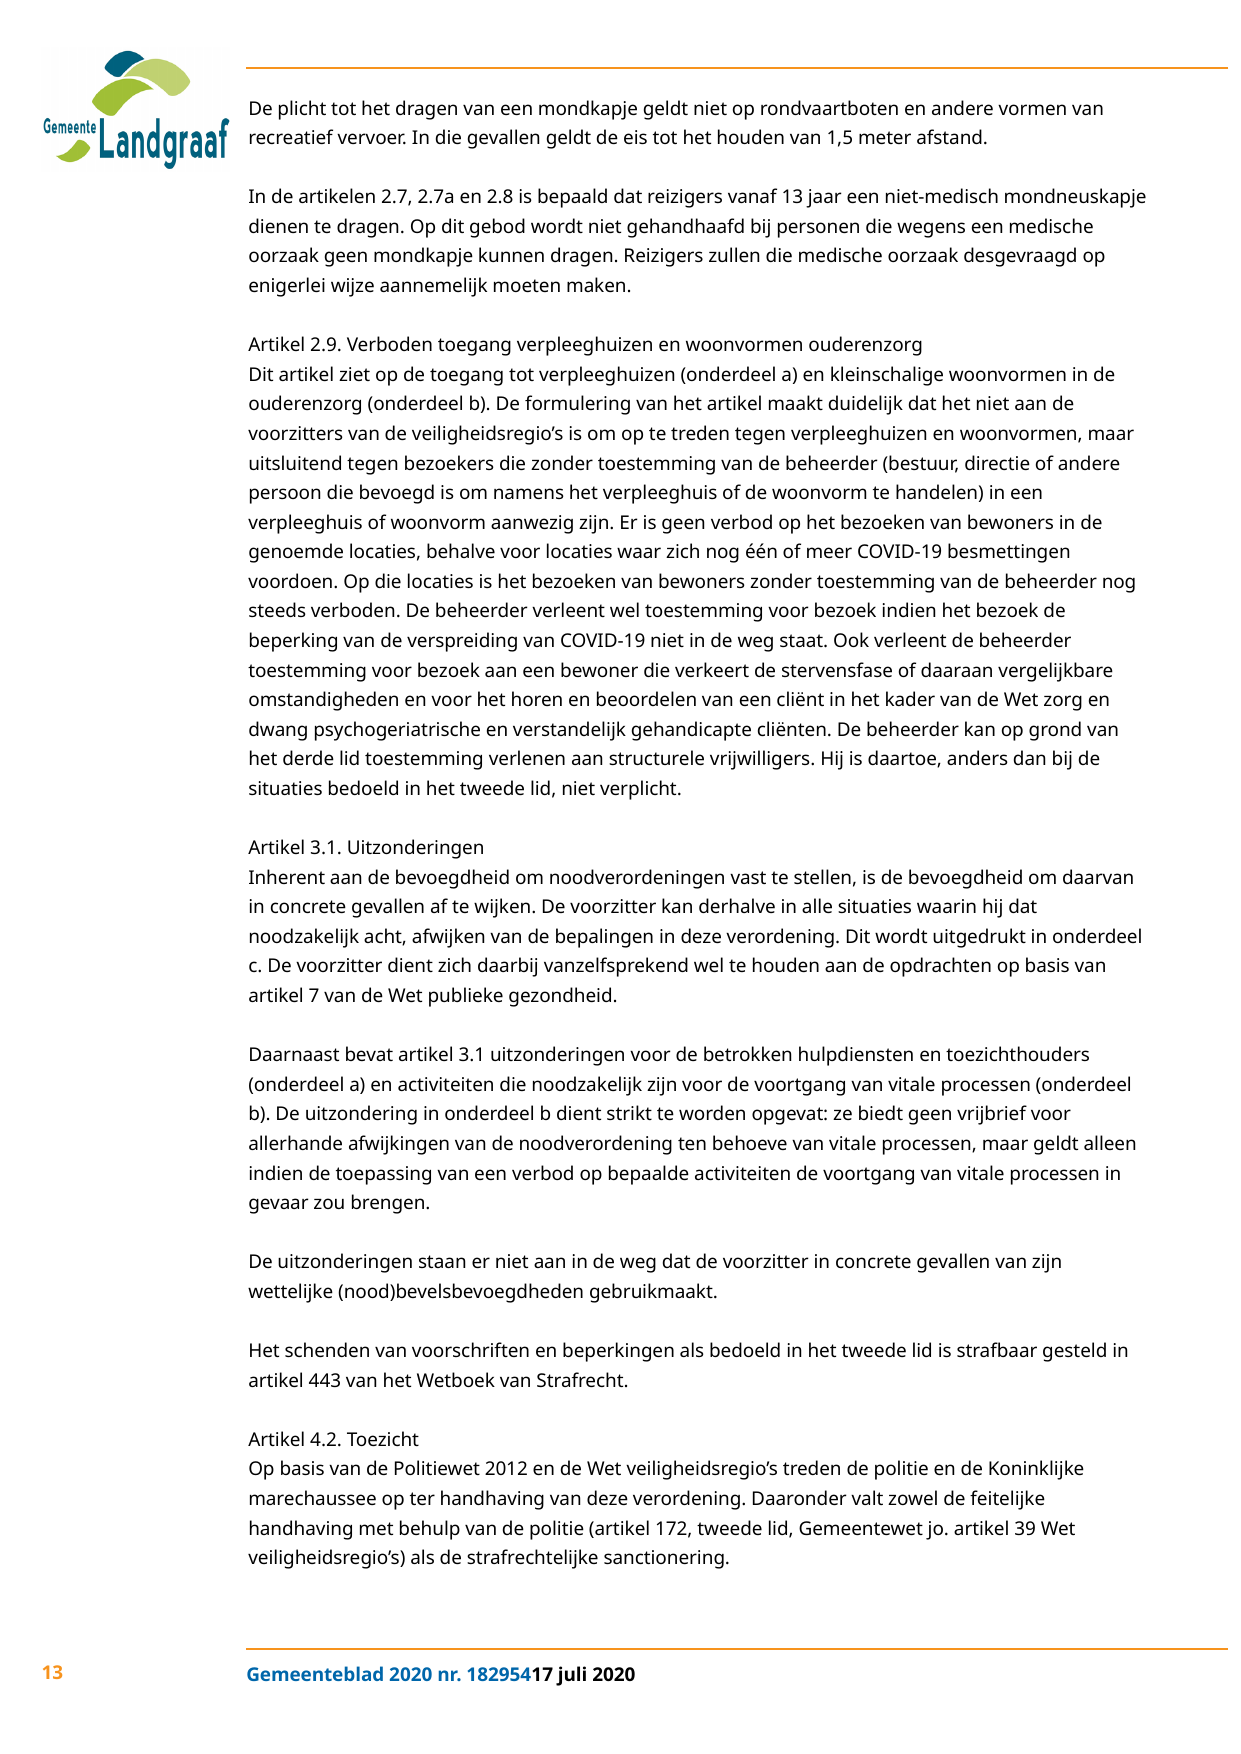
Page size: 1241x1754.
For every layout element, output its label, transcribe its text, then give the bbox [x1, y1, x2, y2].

text Inherent aan de bevoegdheid om noodverordeningen vast te stellen, is de bevoegdheid om daarvan in concrete gevallen af te wijken. De voorzitter kan derhalve in alle situaties waarin hij dat noodzakelijk acht, afwijken van de bepalingen in deze verordening. Dit wordt uitgedrukt in onderdeel c. De voorzitter dient zich daarbij vanzelfsprekend wel te houden aan de opdrachten op basis van artikel 7 van de Wet publieke gezondheid. [248, 864, 1152, 1008]
text Artikel 2.9. Verboden toegang verpleeghuizen en woonvormen ouderenzorg [248, 331, 1152, 357]
picture [41, 47, 231, 172]
text Artikel 3.1. Uitzonderingen [248, 834, 1152, 860]
text De plicht tot het dragen van een mondkapje geldt niet op rondvaartboten en andere vormen van recreatief vervoer. In die gevallen geldt de eis tot het houden van 1,5 meter afstand. [248, 95, 1152, 150]
text In de artikelen 2.7, 2.7a en 2.8 is bepaald dat reizigers vanaf 13 jaar een niet-medisch mondneuskapje dienen te dragen. Op dit gebod wordt niet gehandhaafd bij personen die wegens een medische oorzaak geen mondkapje kunnen dragen. Reizigers zullen die medische oorzaak desgevraagd op enigerlei wijze aannemelijk moeten maken. [248, 183, 1152, 298]
text De uitzonderingen staan er niet aan in de weg dat de voorzitter in concrete gevallen van zijn wettelijke (nood)bevelsbevoegdheden gebruikmaakt. [248, 1248, 1152, 1304]
text Op basis van de Politiewet 2012 en de Wet veiligheidsregio’s treden de politie en de Koninklijke marechaussee op ter handhaving van deze verordening. Daaronder valt zowel de feitelijke handhaving met behulp van de politie (artikel 172, tweede lid, Gemeentewet jo. artikel 39 Wet veiligheidsregio’s) als de strafrechtelijke sanctionering. [248, 1456, 1152, 1570]
text Dit artikel ziet op de toegang tot verpleeghuizen (onderdeel a) en kleinschalige woonvormen in de ouderenzorg (onderdeel b). De formulering van het artikel maakt duidelijk dat het niet aan de voorzitters van de veiligheidsregio’s is om op te treden tegen verpleeghuizen en woonvormen, maar uitsluitend tegen bezoekers die zonder toestemming van de beheerder (bestuur, directie of andere persoon die bevoegd is om namens het verpleeghuis of de woonvorm te handelen) in een verpleeghuis of woonvorm aanwezig zijn. Er is geen verbod op het bezoeken van bewoners in de genoemde locaties, behalve voor locaties waar zich nog één of meer COVID-19 besmettingen voordoen. Op die locaties is het bezoeken van bewoners zonder toestemming van de beheerder nog steeds verboden. De beheerder verleent wel toestemming voor bezoek indien het bezoek de beperking van de verspreiding van COVID-19 niet in de weg staat. Ook verleent de beheerder toestemming voor bezoek aan een bewoner die verkeert de stervensfase of daaraan vergelijkbare omstandigheden en voor het horen en beoordelen van een cliënt in het kader van de Wet zorg en dwang psychogeriatrische en verstandelijk gehandicapte cliënten. De beheerder kan op grond van het derde lid toestemming verlenen aan structurele vrijwilligers. Hij is daartoe, anders dan bij de situaties bedoeld in het tweede lid, niet verplicht. [248, 361, 1152, 801]
text Artikel 4.2. Toezicht [248, 1426, 1152, 1452]
text Daarnaast bevat artikel 3.1 uitzonderingen voor de betrokken hulpdiensten en toezichthouders (onderdeel a) en activiteiten die noodzakelijk zijn voor de voortgang van vitale processen (onderdeel b). De uitzondering in onderdeel b dient strikt te worden opgevat: ze biedt geen vrijbrief voor allerhande afwijkingen van de noodverordening ten behoeve van vitale processen, maar geldt alleen indien de toepassing van een verbod op bepaalde activiteiten de voortgang van vitale processen in gevaar zou brengen. [248, 1041, 1152, 1215]
text Het schenden van voorschriften en beperkingen als bedoeld in het tweede lid is strafbaar gesteld in artikel 443 van het Wetboek van Strafrecht. [248, 1337, 1152, 1393]
